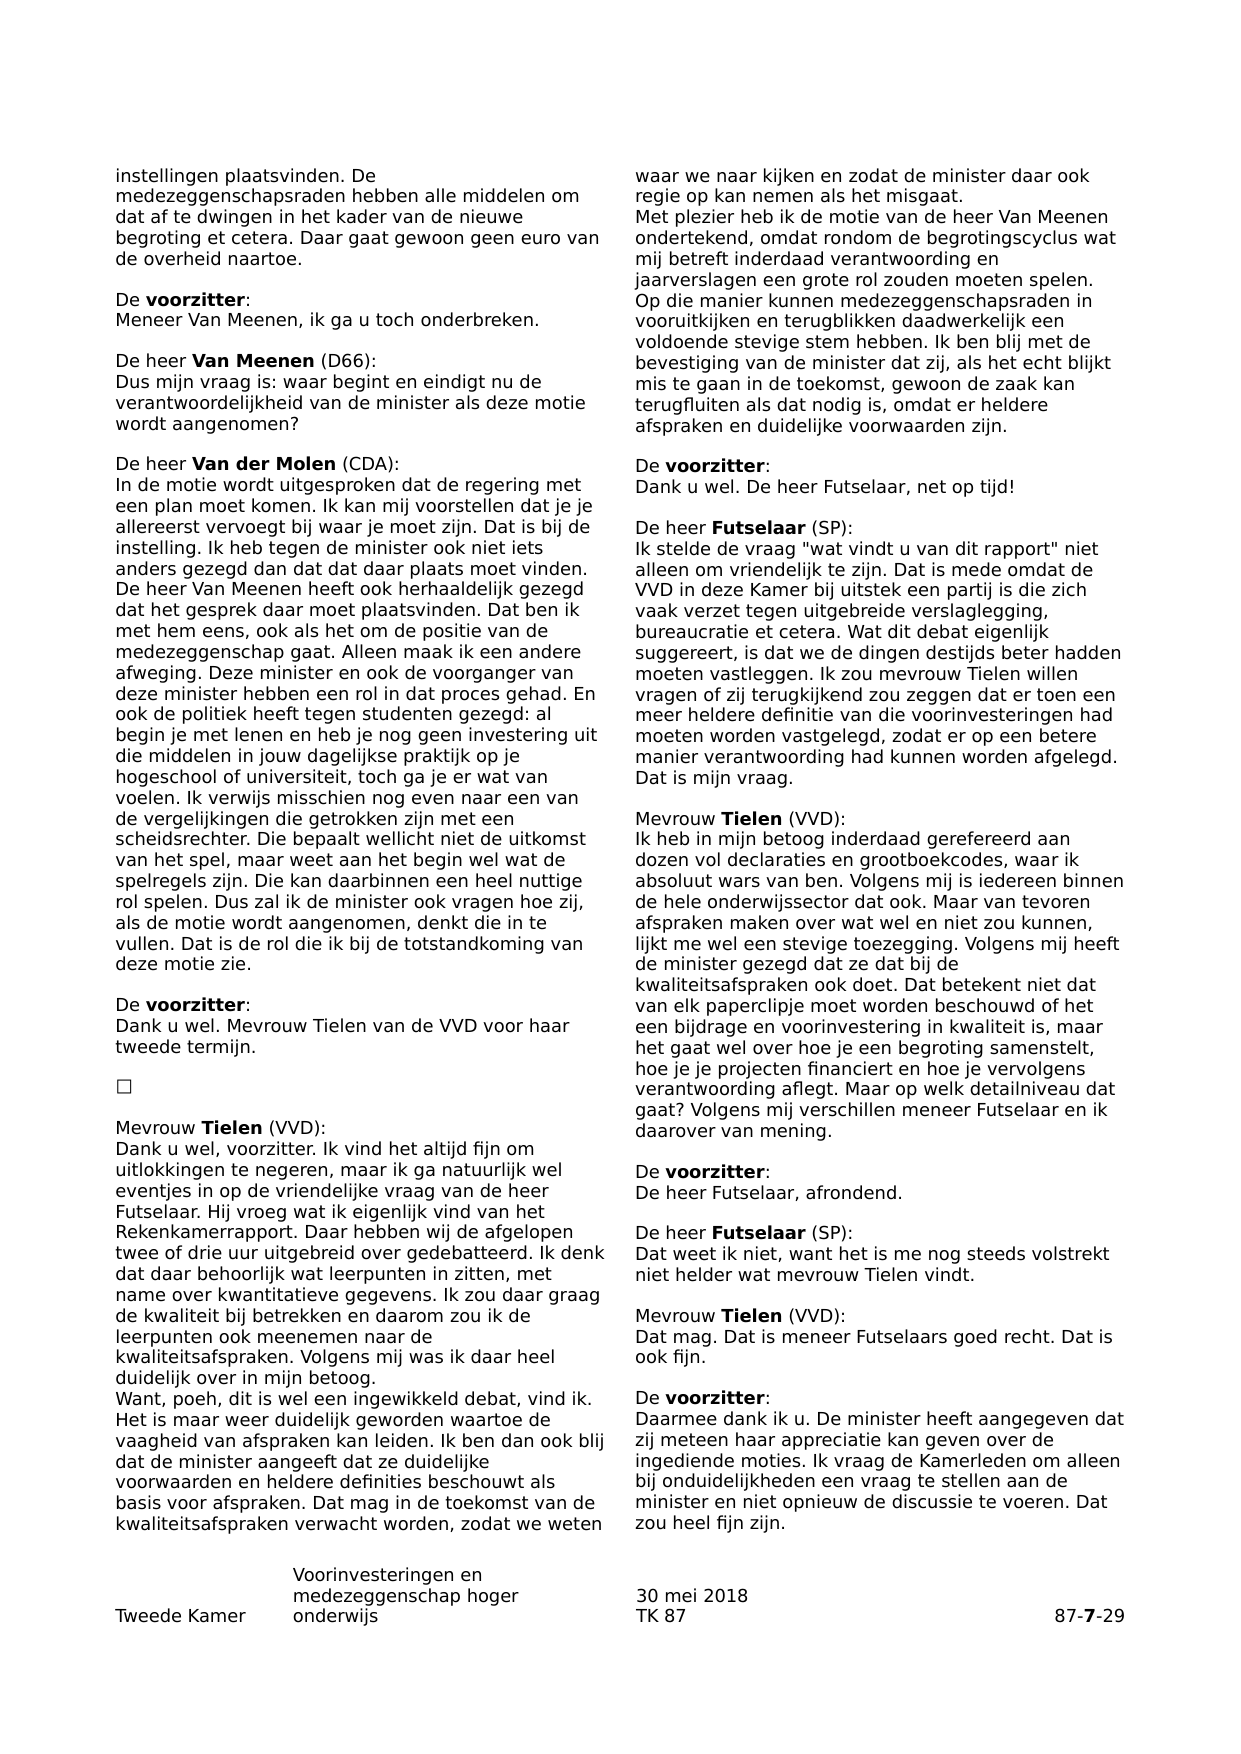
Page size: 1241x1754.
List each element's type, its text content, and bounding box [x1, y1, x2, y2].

text Meneer Van Meenen, ik ga u toch onderbreken. [115, 310, 605, 331]
text waar we naar kijken en zodat de minister daar ook regie op kan nemen als het misgaat. [635, 165, 1125, 207]
text Want, poeh, dit is wel een ingewikkeld debat, vind ik. Het is maar weer duidelijk geworden waartoe de vaagheid van afspraken kan leiden. Ik ben dan ook blij dat de minister aangeeft dat ze duidelijke voorwaarden en heldere definities beschouwt als basis voor afspraken. Dat mag in de toekomst van de kwaliteitsafspraken verwacht worden, zodat we weten [115, 1389, 605, 1535]
text Dank u wel. Mevrouw Tielen van de VVD voor haar tweede termijn. [115, 1016, 605, 1057]
text Dat mag. Dat is meneer Futselaars goed recht. Dat is ook fijn. [635, 1326, 1125, 1368]
text Mevrouw Tielen (VVD): [635, 808, 1125, 829]
text De heer Van Meenen (D66): [115, 351, 605, 372]
text De heer Van der Molen (CDA): [115, 454, 605, 475]
text De voorzitter: [635, 1388, 1125, 1409]
text Dank u wel, voorzitter. Ik vind het altijd fijn om uitlokkingen te negeren, maar ik ga natuurlijk wel eventjes in op de vriendelijke vraag van de heer Futselaar. Hij vroeg wat ik eigenlijk vind van het Rekenkamerrapport. Daar hebben wij de afgelopen twee of drie uur uitgebreid over gedebatteerd. Ik denk dat daar behoorlijk wat leerpunten in zitten, met name over kwantitatieve gegevens. Ik zou daar graag de kwaliteit bij betrekken en daarom zou ik de leerpunten ook meenemen naar de kwaliteitsafspraken. Volgens mij was ik daar heel duidelijk over in mijn betoog. [115, 1139, 605, 1389]
text Met plezier heb ik de motie van de heer Van Meenen ondertekend, omdat rondom de begrotingscyclus wat mij betreft inderdaad verantwoording en jaarverslagen een grote rol zouden moeten spelen. Op die manier kunnen medezeggenschapsraden in vooruitkijken en terugblikken daadwerkelijk een voldoende stevige stem hebben. Ik ben blij met de bevestiging van de minister dat zij, als het echt blijkt mis te gaan in de toekomst, gewoon de zaak kan terugfluiten als dat nodig is, omdat er heldere afspraken en duidelijke voorwaarden zijn. [635, 207, 1125, 436]
text instellingen plaatsvinden. De medezeggenschapsraden hebben alle middelen om dat af te dwingen in het kader van de nieuwe begroting et cetera. Daar gaat gewoon geen euro van de overheid naartoe. [115, 165, 605, 269]
text ⬜ [115, 1077, 605, 1098]
text Dat weet ik niet, want het is me nog steeds volstrekt niet helder wat mevrouw Tielen vindt. [635, 1244, 1125, 1286]
text Dus mijn vraag is: waar begint en eindigt nu de verantwoordelijkheid van de minister als deze motie wordt aangenomen? [115, 372, 605, 434]
text Ik heb in mijn betoog inderdaad gerefereerd aan dozen vol declaraties en grootboekcodes, waar ik absoluut wars van ben. Volgens mij is iedereen binnen de hele onderwijssector dat ook. Maar van tevoren afspraken maken over wat wel en niet zou kunnen, lijkt me wel een stevige toezegging. Volgens mij heeft de minister gezegd dat ze dat bij de kwaliteitsafspraken ook doet. Dat betekent niet dat van elk paperclipje moet worden beschouwd of het een bijdrage en voorinvestering in kwaliteit is, maar het gaat wel over hoe je een begroting samenstelt, hoe je je projecten financiert en hoe je vervolgens verantwoording aflegt. Maar op welk detailniveau dat gaat? Volgens mij verschillen meneer Futselaar en ik daarover van mening. [635, 829, 1125, 1142]
text De voorzitter: [115, 289, 605, 310]
text De heer Futselaar, afrondend. [635, 1182, 1125, 1203]
text De heer Futselaar (SP): [635, 1223, 1125, 1244]
text De voorzitter: [635, 456, 1125, 477]
text In de motie wordt uitgesproken dat de regering met een plan moet komen. Ik kan mij voorstellen dat je je allereerst vervoegt bij waar je moet zijn. Dat is bij de instelling. Ik heb tegen de minister ook niet iets anders gezegd dan dat dat daar plaats moet vinden. De heer Van Meenen heeft ook herhaaldelijk gezegd dat het gesprek daar moet plaatsvinden. Dat ben ik met hem eens, ook als het om de positie van de medezeggenschap gaat. Alleen maak ik een andere afweging. Deze minister en ook de voorganger van deze minister hebben een rol in dat proces gehad. En ook de politiek heeft tegen studenten gezegd: al begin je met lenen en heb je nog geen investering uit die middelen in jouw dagelijkse praktijk op je hogeschool of universiteit, toch ga je er wat van voelen. Ik verwijs misschien nog even naar een van de vergelijkingen die getrokken zijn met een scheidsrechter. Die bepaalt wellicht niet de uitkomst van het spel, maar weet aan het begin wel wat de spelregels zijn. Die kan daarbinnen een heel nuttige rol spelen. Dus zal ik de minister ook vragen hoe zij, als de motie wordt aangenomen, denkt die in te vullen. Dat is de rol die ik bij de totstandkoming van deze motie zie. [115, 475, 605, 975]
text Mevrouw Tielen (VVD): [115, 1118, 605, 1139]
text Ik stelde de vraag "wat vindt u van dit rapport" niet alleen om vriendelijk te zijn. Dat is mede omdat de VVD in deze Kamer bij uitstek een partij is die zich vaak verzet tegen uitgebreide verslaglegging, bureaucratie et cetera. Wat dit debat eigenlijk suggereert, is dat we de dingen destijds beter hadden moeten vastleggen. Ik zou mevrouw Tielen willen vragen of zij terugkijkend zou zeggen dat er toen een meer heldere definitie van die voorinvesteringen had moeten worden vastgelegd, zodat er op een betere manier verantwoording had kunnen worden afgelegd. Dat is mijn vraag. [635, 538, 1125, 788]
text De voorzitter: [635, 1162, 1125, 1182]
text De heer Futselaar (SP): [635, 518, 1125, 538]
text Daarmee dank ik u. De minister heeft aangegeven dat zij meteen haar appreciatie kan geven over de ingediende moties. Ik vraag de Kamerleden om alleen bij onduidelijkheden een vraag te stellen aan de minister en niet opnieuw de discussie te voeren. Dat zou heel fijn zijn. [635, 1409, 1125, 1534]
text De voorzitter: [115, 995, 605, 1016]
text Mevrouw Tielen (VVD): [635, 1306, 1125, 1326]
text Dank u wel. De heer Futselaar, net op tijd! [635, 477, 1125, 498]
